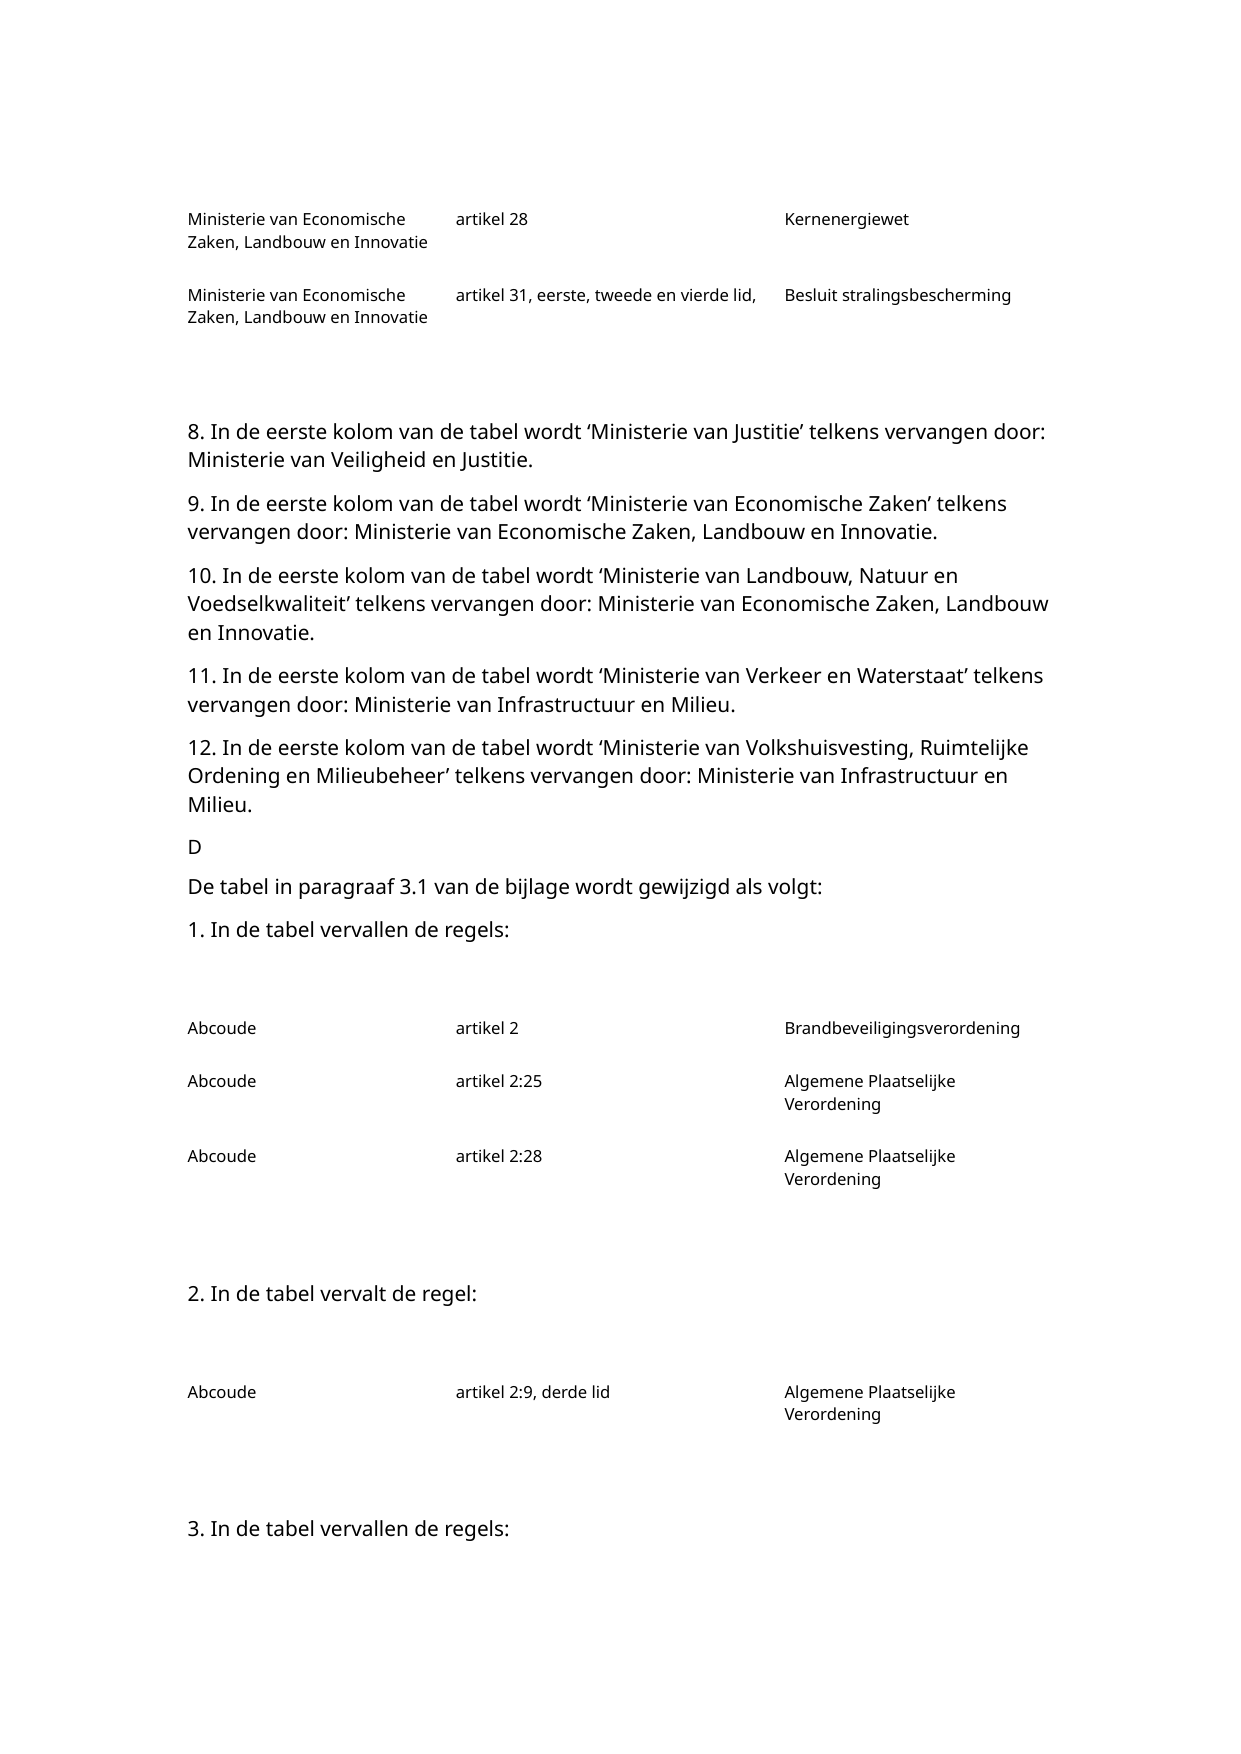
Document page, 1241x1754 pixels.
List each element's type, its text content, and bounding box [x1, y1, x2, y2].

table_header artikel 2:9, derde lid [456, 1380, 784, 1456]
text 3. In de tabel vervallen de regels: [187, 1514, 1053, 1543]
table_cell Algemene Plaatselijke Verordening [784, 1145, 1053, 1221]
table_header artikel 28 [456, 208, 784, 283]
table_cell Abcoude [188, 1070, 456, 1145]
text De tabel in paragraaf 3.1 van de bijlage wordt gewijzigd als volgt: [187, 872, 1053, 901]
table_header Kernenergiewet [784, 208, 1053, 283]
table_header Brandbeveiligingsverordening [784, 1017, 1053, 1070]
table_header artikel 2 [456, 1017, 784, 1070]
text 11. In de eerste kolom van de tabel wordt ‘Ministerie van Verkeer en Waterstaat’ telkens vervangen door: Ministerie van Infrastructuur en Milieu. [187, 661, 1053, 718]
text 2. In de tabel vervalt de regel: [187, 1279, 1053, 1307]
table_cell Besluit stralingsbescherming [784, 283, 1053, 359]
table_cell Abcoude [188, 1145, 456, 1221]
text 8. In de eerste kolom van de tabel wordt ‘Ministerie van Justitie’ telkens vervangen door: Ministerie van Veiligheid en Justitie. [187, 417, 1053, 474]
table_header Ministerie van Economische Zaken, Landbouw en Innovatie [188, 208, 456, 283]
table_header Algemene Plaatselijke Verordening [784, 1380, 1053, 1456]
table_cell Algemene Plaatselijke Verordening [784, 1070, 1053, 1145]
table_cell Ministerie van Economische Zaken, Landbouw en Innovatie [188, 283, 456, 359]
text 10. In de eerste kolom van de tabel wordt ‘Ministerie van Landbouw, Natuur en Voedselkwaliteit’ telkens vervangen door: Ministerie van Economische Zaken, Landbouw en Innovatie. [187, 561, 1053, 646]
text 9. In de eerste kolom van de tabel wordt ‘Ministerie van Economische Zaken’ telkens vervangen door: Ministerie van Economische Zaken, Landbouw en Innovatie. [187, 489, 1053, 546]
table_header Abcoude [188, 1017, 456, 1070]
text 1. In de tabel vervallen de regels: [187, 916, 1053, 944]
table_cell artikel 2:25 [456, 1070, 784, 1145]
table_cell artikel 2:28 [456, 1145, 784, 1221]
text 12. In de eerste kolom van de tabel wordt ‘Ministerie van Volkshuisvesting, Ruimtelijke Ordening en Milieubeheer’ telkens vervangen door: Ministerie van Infrastructuur en Milieu. [187, 733, 1053, 818]
table_header Abcoude [188, 1380, 456, 1456]
table_cell artikel 31, eerste, tweede en vierde lid, [456, 283, 784, 359]
text D [187, 833, 1053, 860]
